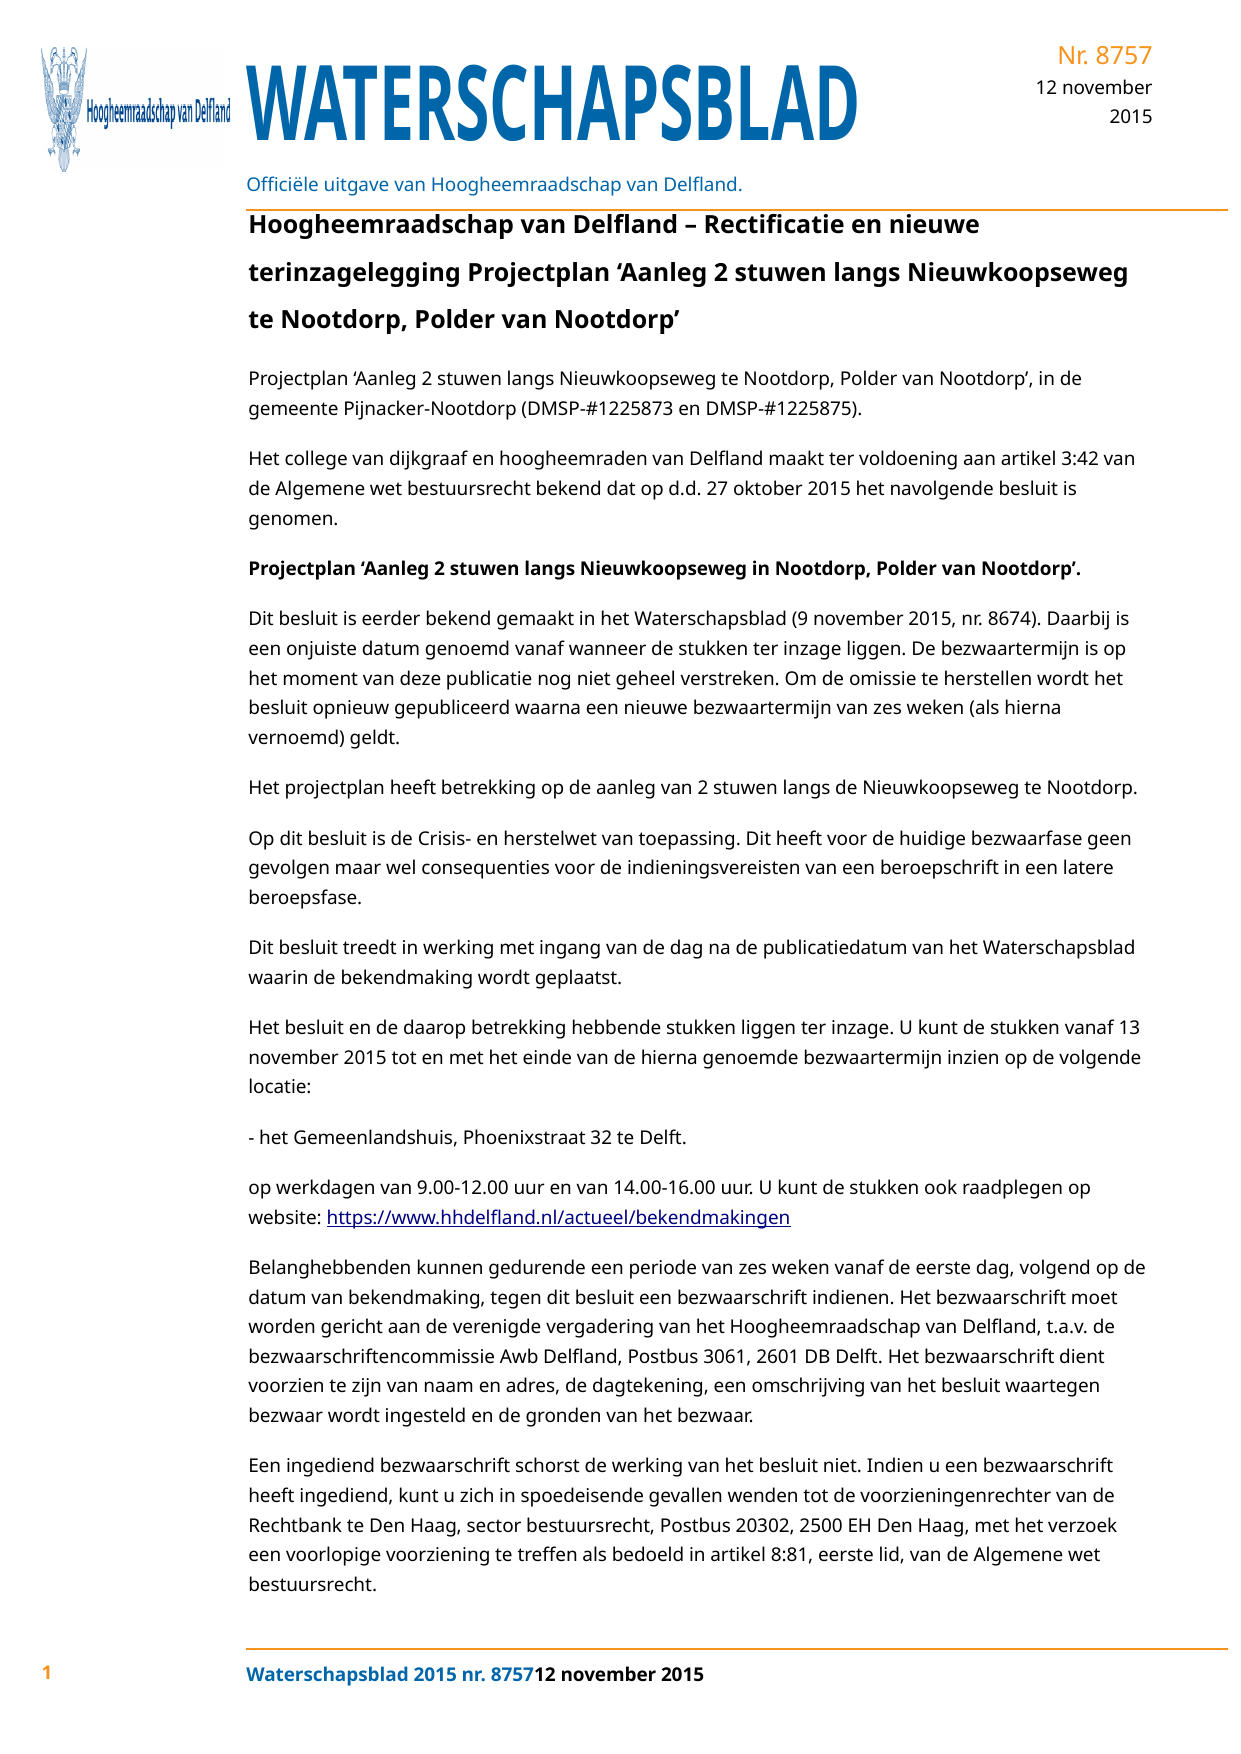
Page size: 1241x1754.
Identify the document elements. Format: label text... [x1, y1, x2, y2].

text Het college van dijkgraaf en hoogheemraden van Delfland maakt ter voldoening aan artikel 3:42 van de Algemene wet bestuursrecht bekend dat op d.d. 27 oktober 2015 het navolgende besluit is genomen. [248, 446, 1152, 530]
text Het projectplan heeft betrekking op de aanleg van 2 stuwen langs de Nieuwkoopseweg te Nootdorp. [248, 774, 1152, 800]
text - het Gemeenlandshuis, Phoenixstraat 32 te Delft. [248, 1124, 1152, 1149]
text Het besluit en de daarop betrekking hebbende stukken liggen ter inzage. U kunt de stukken vanaf 13 november 2015 tot en met het einde van de hierna genoemde bezwaartermijn inzien op de volgende locatie: [248, 1014, 1152, 1099]
text op werkdagen van 9.00-12.00 uur en van 14.00-16.00 uur. U kunt de stukken ook raadplegen op website: https://www.hhdelfland.nl/actueel/bekendmakingen [248, 1174, 1152, 1229]
text Projectplan ‘Aanleg 2 stuwen langs Nieuwkoopseweg te Nootdorp, Polder van Nootdorp’, in de gemeente Pijnacker-Nootdorp (DMSP-#1225873 en DMSP-#1225875). [248, 366, 1152, 421]
text Op dit besluit is de Crisis- en herstelwet van toepassing. Dit heeft voor de huidige bezwaarfase geen gevolgen maar wel consequenties voor de indieningsvereisten van een beroepschrift in een latere beroepsfase. [248, 825, 1152, 909]
text Belanghebbenden kunnen gedurende een periode van zes weken vanaf de eerste dag, volgend op de datum van bekendmaking, tegen dit besluit een bezwaarschrift indienen. Het bezwaarschrift moet worden gericht aan de verenigde vergadering van het Hoogheemraadschap van Delfland, t.a.v. de bezwaarschriftencommissie Awb Delfland, Postbus 3061, 2601 DB Delft. Het bezwaarschrift dient voorzien te zijn van naam en adres, de dagtekening, een omschrijving van het besluit waartegen bezwaar wordt ingesteld en de gronden van het bezwaar. [248, 1254, 1152, 1428]
text Dit besluit treedt in werking met ingang van de dag na de publicatiedatum van het Waterschapsblad waarin de bekendmaking wordt geplaatst. [248, 934, 1152, 989]
text Een ingediend bezwaarschrift schorst de werking van het besluit niet. Indien u een bezwaarschrift heeft ingediend, kunt u zich in spoedeisende gevallen wenden tot de voorzieningenrechter van de Rechtbank te Den Haag, sector bestuursrecht, Postbus 20302, 2500 EH Den Haag, met het verzoek een voorlopige voorziening te treffen als bedoeld in artikel 8:81, eerste lid, van de Algemene wet bestuursrecht. [248, 1453, 1152, 1597]
text Projectplan ‘Aanleg 2 stuwen langs Nieuwkoopseweg in Nootdorp, Polder van Nootdorp’. [248, 555, 1152, 581]
text Dit besluit is eerder bekend gemaakt in het Waterschapsblad (9 november 2015, nr. 8674). Daarbij is een onjuiste datum genoemd vanaf wanneer de stukken ter inzage liggen. De bezwaartermijn is op het moment van deze publicatie nog niet geheel verstreken. Om de omissie te herstellen wordt het besluit opnieuw gepubliceerd waarna een nieuwe bezwaartermijn van zes weken (als hierna vernoemd) geldt. [248, 606, 1152, 749]
picture [41, 47, 231, 172]
text Hoogheemraadschap van Delfland – Rectificatie en nieuwe terinzagelegging Projectplan ‘Aanleg 2 stuwen langs Nieuwkoopseweg te Nootdorp, Polder van Nootdorp’ [248, 211, 1152, 336]
